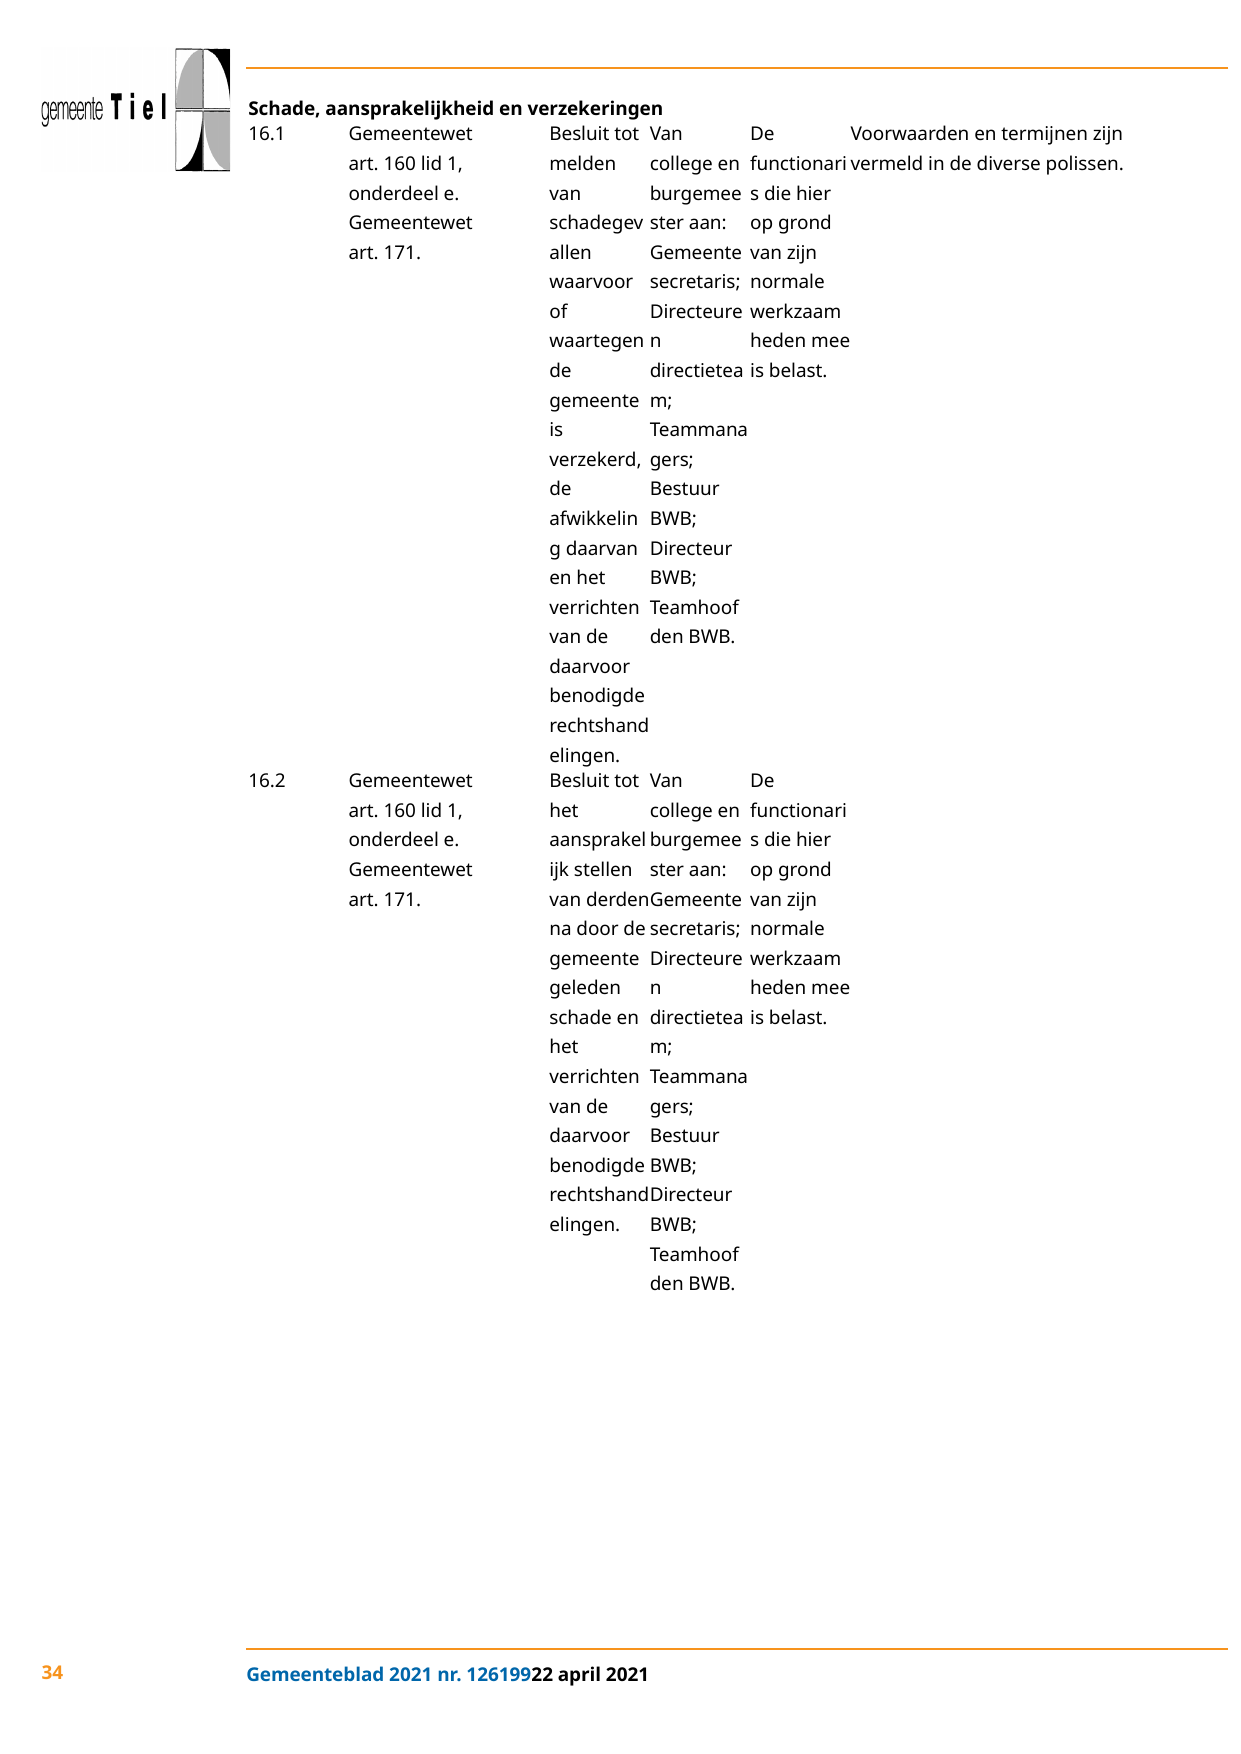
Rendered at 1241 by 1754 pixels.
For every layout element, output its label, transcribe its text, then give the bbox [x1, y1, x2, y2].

table_cell Besluit tot melden van schadegevallen waarvoor of waartegen de gemeente is verzekerd, de afwikkeling daarvan en het verrichten van de daarvoor benodigde rechtshandelingen. [549, 121, 649, 767]
table_cell [850, 768, 1152, 1296]
picture [41, 47, 231, 172]
table_cell Van college en burgemeester aan: Gemeentesecretaris; Directeuren directieteam; Teammanagers; Bestuur BWB; Directeur BWB; Teamhoofden BWB. [650, 121, 750, 767]
table_cell Besluit tot het aansprakelijk stellen van derden na door de gemeente geleden schade en het verrichten van de daarvoor benodigde rechtshandelingen. [549, 768, 649, 1296]
table_cell Schade, aansprakelijkheid en verzekeringen [248, 95, 1152, 121]
table_cell Gemeentewet art. 160 lid 1, onderdeel e. Gemeentewet art. 171. [348, 768, 549, 1296]
table_cell 16.1 [248, 121, 348, 767]
table_cell 16.2 [248, 768, 348, 1296]
table_cell De functionaris die hier op grond van zijn normale werkzaamheden mee is belast. [750, 768, 850, 1296]
table_cell Gemeentewet art. 160 lid 1, onderdeel e. Gemeentewet art. 171. [348, 121, 549, 767]
table_cell Voorwaarden en termijnen zijn vermeld in de diverse polissen. [850, 121, 1152, 767]
table_cell Van college en burgemeester aan: Gemeentesecretaris; Directeuren directieteam; Teammanagers; Bestuur BWB; Directeur BWB; Teamhoofden BWB. [650, 768, 750, 1296]
table_cell De functionaris die hier op grond van zijn normale werkzaamheden mee is belast. [750, 121, 850, 767]
